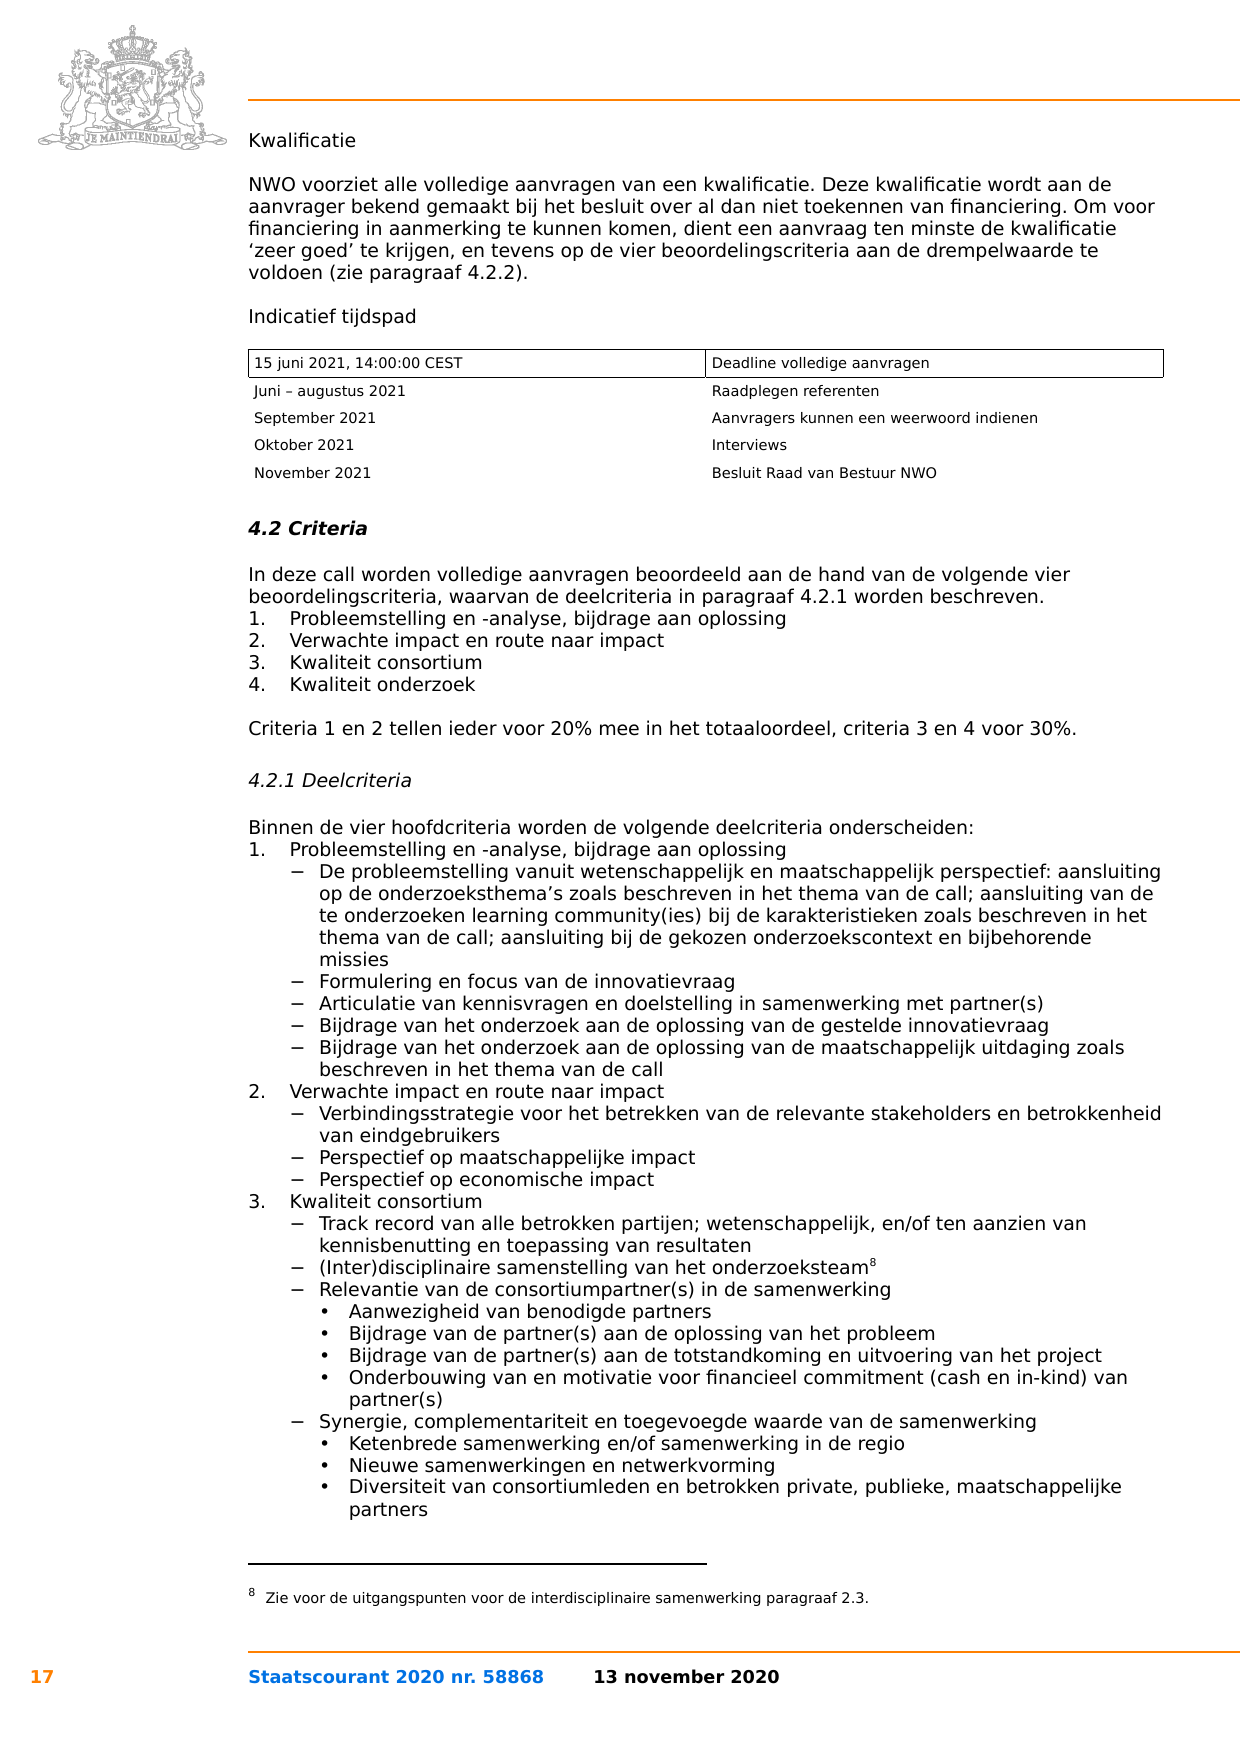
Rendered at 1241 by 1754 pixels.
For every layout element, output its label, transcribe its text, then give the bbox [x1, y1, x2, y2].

table_cell Aanvragers kunnen een weerwoord indienen [706, 405, 1163, 432]
subtitle Indicatief tijdspad [248, 306, 1163, 327]
text − (Inter)disciplinaire samenstelling van het onderzoeksteam [289, 1257, 1163, 1279]
text • Bijdrage van de partner(s) aan de oplossing van het probleem [319, 1323, 1163, 1344]
text Criteria 1 en 2 tellen ieder voor 20% mee in het totaaloordeel, criteria 3 en 4 voor 30%. [248, 718, 1163, 740]
text − Perspectief op economische impact [289, 1169, 1163, 1191]
text • Aanwezigheid van benodigde partners [319, 1301, 1163, 1323]
text 1. Probleemstelling en -analyse, bijdrage aan oplossing [248, 839, 1163, 861]
text 1. Probleemstelling en -analyse, bijdrage aan oplossing [248, 608, 1163, 630]
table_cell Juni – augustus 2021 [249, 378, 705, 404]
text − Formulering en focus van de innovatievraag [289, 971, 1163, 993]
text − Articulatie van kennisvragen en doelstelling in samenwerking met partner(s) [289, 993, 1163, 1015]
text 2. Verwachte impact en route naar impact [248, 1081, 1163, 1103]
text • Bijdrage van de partner(s) aan de totstandkoming en uitvoering van het project [319, 1344, 1163, 1367]
text − Track record van alle betrokken partijen; wetenschappelijk, en/of ten aanzien van kennisbenutting en toepassing van resultaten [289, 1213, 1163, 1257]
picture [38, 25, 227, 150]
text − De probleemstelling vanuit wetenschappelijk en maatschappelijk perspectief: aansluiting op de onderzoeksthema’s zoals beschreven in het thema van de call; aansluiting van de te onderzoeken learning community(ies) bij de karakteristieken zoals beschreven in het thema van de call; aansluiting bij de gekozen onderzoekscontext en bijbehorende missies [289, 861, 1163, 971]
text 3. Kwaliteit consortium [248, 1191, 1163, 1213]
text 2. Verwachte impact en route naar impact [248, 630, 1163, 652]
text − Perspectief op maatschappelijke impact [289, 1147, 1163, 1169]
text • Diversiteit van consortiumleden en betrokken private, publieke, maatschappelijke partners [319, 1476, 1163, 1520]
subtitle 4.2 Criteria [248, 517, 1163, 539]
text Binnen de vier hoofdcriteria worden de volgende deelcriteria onderscheiden: [248, 817, 1163, 839]
text • Ketenbrede samenwerking en/of samenwerking in de regio [319, 1432, 1163, 1454]
table_header 15 juni 2021, 14:00:00 CEST [249, 350, 705, 377]
text − Verbindingsstrategie voor het betrekken van de relevante stakeholders en betrokkenheid van eindgebruikers [289, 1103, 1163, 1147]
text In deze call worden volledige aanvragen beoordeeld aan de hand van de volgende vier beoordelingscriteria, waarvan de deelcriteria in paragraaf 4.2.1 worden beschreven. [248, 564, 1163, 608]
table_header Deadline volledige aanvragen [706, 350, 1163, 377]
text NWO voorziet alle volledige aanvragen van een kwalificatie. Deze kwalificatie wordt aan de aanvrager bekend gemaakt bij het besluit over al dan niet toekennen van financiering. Om voor financiering in aanmerking te kunnen komen, dient een aanvraag ten minste de kwalificatie ‘zeer goed’ te krijgen, en tevens op de vier beoordelingscriteria aan de drempelwaarde te voldoen (zie paragraaf 4.2.2). [248, 174, 1163, 284]
table_cell Besluit Raad van Bestuur NWO [706, 460, 1163, 486]
text Zie voor de uitgangspunten voor de interdisciplinaire samenwerking paragraaf 2.3. [248, 1586, 1163, 1608]
text − Synergie, complementariteit en toegevoegde waarde van de samenwerking [289, 1411, 1163, 1432]
table_cell November 2021 [249, 460, 705, 486]
subtitle 4.2.1 Deelcriteria [248, 770, 1163, 792]
table_cell Raadplegen referenten [706, 378, 1163, 404]
table_cell Interviews [706, 433, 1163, 459]
table_cell September 2021 [249, 405, 705, 432]
text 3. Kwaliteit consortium [248, 652, 1163, 674]
text − Bijdrage van het onderzoek aan de oplossing van de maatschappelijk uitdaging zoals beschreven in het thema van de call [289, 1037, 1163, 1081]
text − Relevantie van de consortiumpartner(s) in de samenwerking [289, 1279, 1163, 1301]
text 4. Kwaliteit onderzoek [248, 674, 1163, 696]
text • Onderbouwing van en motivatie voor financieel commitment (cash en in-kind) van partner(s) [319, 1367, 1163, 1411]
subtitle Kwalificatie [248, 130, 1163, 152]
text • Nieuwe samenwerkingen en netwerkvorming [319, 1454, 1163, 1476]
text − Bijdrage van het onderzoek aan de oplossing van de gestelde innovatievraag [289, 1015, 1163, 1037]
table_cell Oktober 2021 [249, 433, 705, 459]
